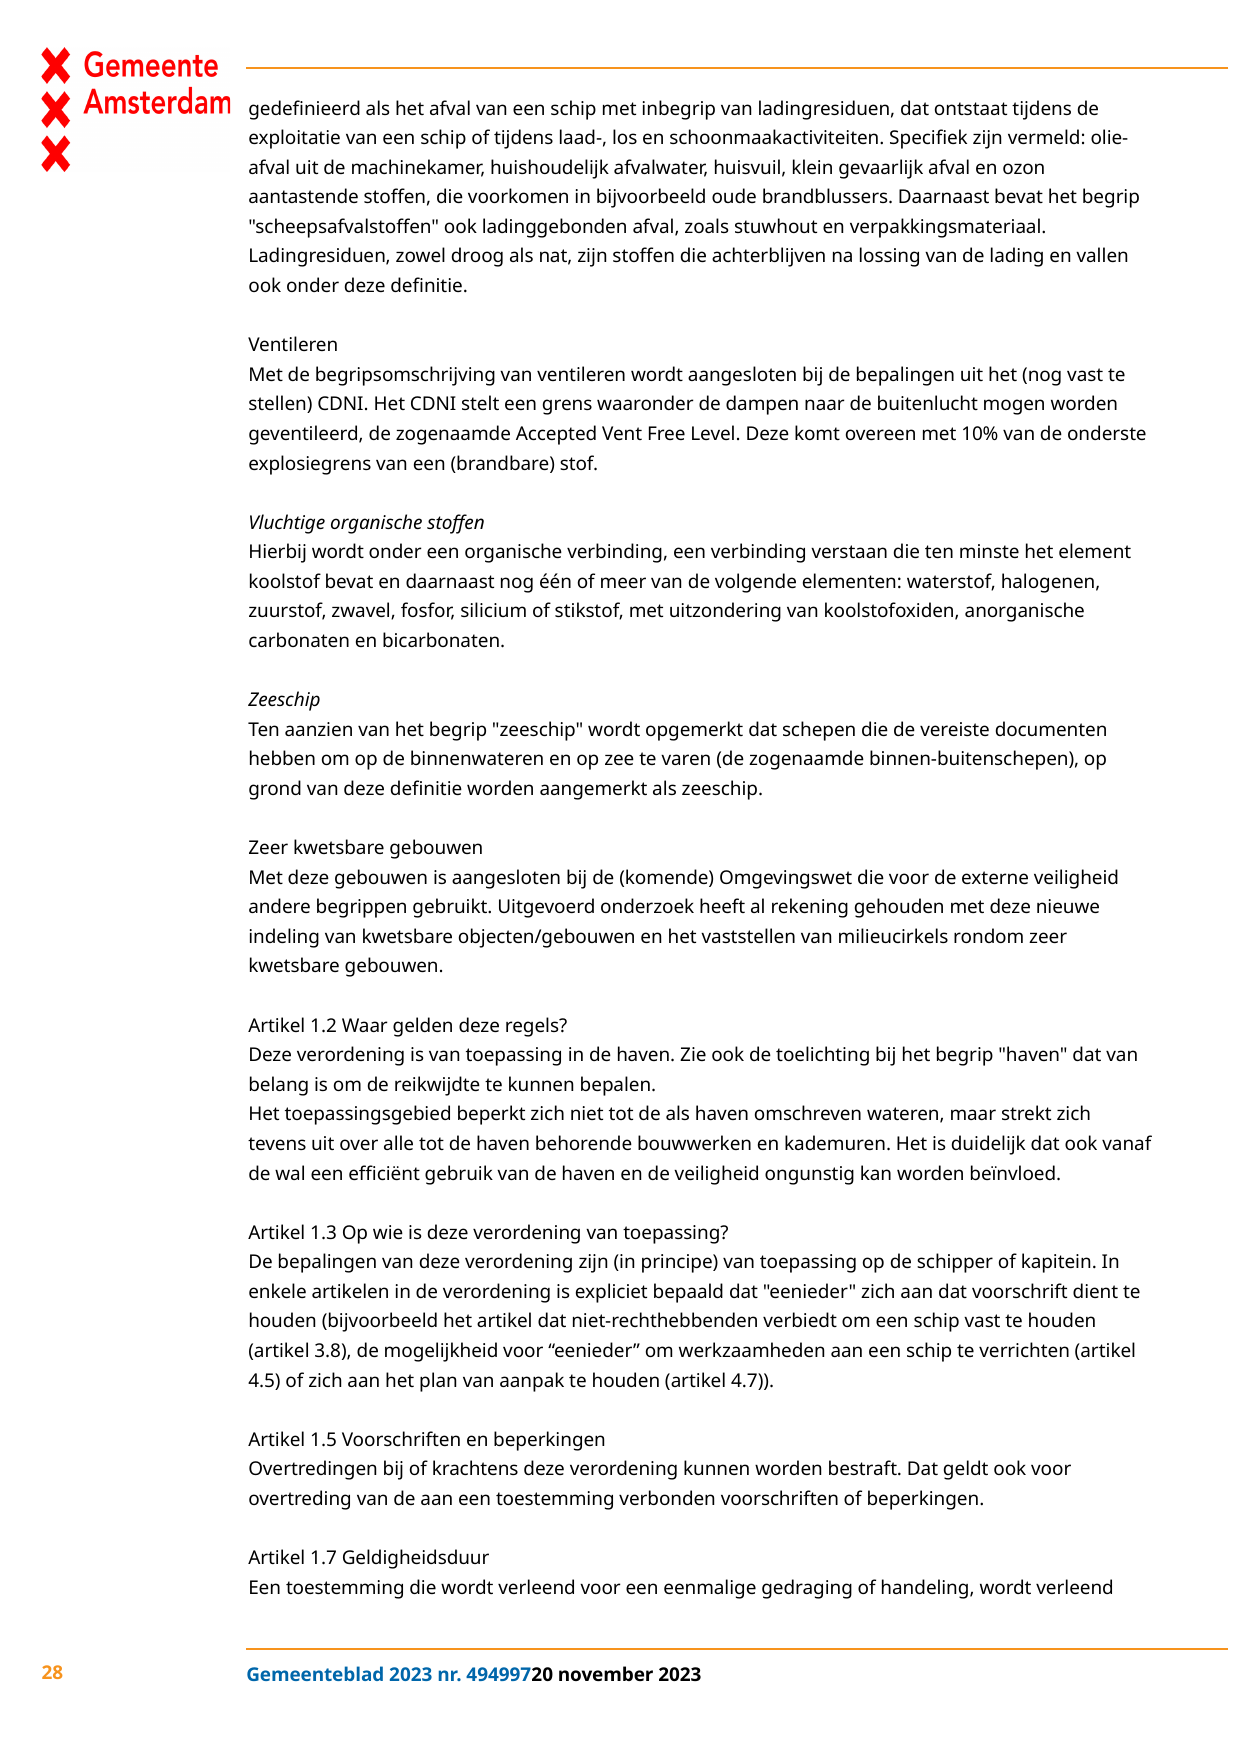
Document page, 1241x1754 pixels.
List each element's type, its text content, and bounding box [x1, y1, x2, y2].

text De bepalingen van deze verordening zijn (in principe) van toepassing op de schipper of kapitein. In enkele artikelen in de verordening is expliciet bepaald dat "eenieder" zich aan dat voorschrift dient te houden (bijvoorbeeld het artikel dat niet-rechthebbenden verbiedt om een schip vast te houden (artikel 3.8), de mogelijkheid voor “eenieder” om werkzaamheden aan een schip te verrichten (artikel 4.5) of zich aan het plan van aanpak te houden (artikel 4.7)). [248, 1248, 1152, 1393]
text gedefinieerd als het afval van een schip met inbegrip van ladingresiduen, dat ontstaat tijdens de exploitatie van een schip of tijdens laad-, los en schoonmaakactiviteiten. Specifiek zijn vermeld: olie-afval uit de machinekamer, huishoudelijk afvalwater, huisvuil, klein gevaarlijk afval en ozon aantastende stoffen, die voorkomen in bijvoorbeeld oude brandblussers. Daarnaast bevat het begrip "scheepsafvalstoffen" ook ladinggebonden afval, zoals stuwhout en verpakkingsmateriaal. Ladingresiduen, zowel droog als nat, zijn stoffen die achterblijven na lossing van de lading en vallen ook onder deze definitie. [248, 95, 1152, 298]
text Artikel 1.2 Waar gelden deze regels? [248, 1012, 1152, 1038]
text Hierbij wordt onder een organische verbinding, een verbinding verstaan die ten minste het element koolstof bevat en daarnaast nog één of meer van de volgende elementen: waterstof, halogenen, zuurstof, zwavel, fosfor, silicium of stikstof, met uitzondering van koolstofoxiden, anorganische carbonaten en bicarbonaten. [248, 538, 1152, 653]
text Ten aanzien van het begrip "zeeschip" wordt opgemerkt dat schepen die de vereiste documenten hebben om op de binnenwateren en op zee te varen (de zogenaamde binnen-buitenschepen), op grond van deze definitie worden aangemerkt als zeeschip. [248, 716, 1152, 801]
text Zeer kwetsbare gebouwen [248, 834, 1152, 860]
text Overtredingen bij of krachtens deze verordening kunnen worden bestraft. Dat geldt ook voor overtreding van de aan een toestemming verbonden voorschriften of beperkingen. [248, 1456, 1152, 1511]
text Artikel 1.5 Voorschriften en beperkingen [248, 1426, 1152, 1452]
text Ventileren [248, 331, 1152, 357]
text Een toestemming die wordt verleend voor een eenmalige gedraging of handeling, wordt verleend [248, 1574, 1152, 1600]
text Artikel 1.3 Op wie is deze verordening van toepassing? [248, 1219, 1152, 1245]
picture [41, 47, 231, 172]
text Artikel 1.7 Geldigheidsduur [248, 1544, 1152, 1570]
text Het toepassingsgebied beperkt zich niet tot de als haven omschreven wateren, maar strekt zich tevens uit over alle tot de haven behorende bouwwerken en kademuren. Het is duidelijk dat ook vanaf de wal een efficiënt gebruik van de haven en de veiligheid ongunstig kan worden beïnvloed. [248, 1101, 1152, 1186]
text Deze verordening is van toepassing in de haven. Zie ook de toelichting bij het begrip "haven" dat van belang is om de reikwijdte te kunnen bepalen. [248, 1041, 1152, 1097]
text Vluchtige organische stoffen [248, 509, 1152, 535]
text Met de begripsomschrijving van ventileren wordt aangesloten bij de bepalingen uit het (nog vast te stellen) CDNI. Het CDNI stelt een grens waaronder de dampen naar de buitenlucht mogen worden geventileerd, de zogenaamde Accepted Vent Free Level. Deze komt overeen met 10% van de onderste explosiegrens van een (brandbare) stof. [248, 361, 1152, 476]
text Zeeschip [248, 686, 1152, 712]
text Met deze gebouwen is aangesloten bij de (komende) Omgevingswet die voor de externe veiligheid andere begrippen gebruikt. Uitgevoerd onderzoek heeft al rekening gehouden met deze nieuwe indeling van kwetsbare objecten/gebouwen en het vaststellen van milieucirkels rondom zeer kwetsbare gebouwen. [248, 864, 1152, 978]
